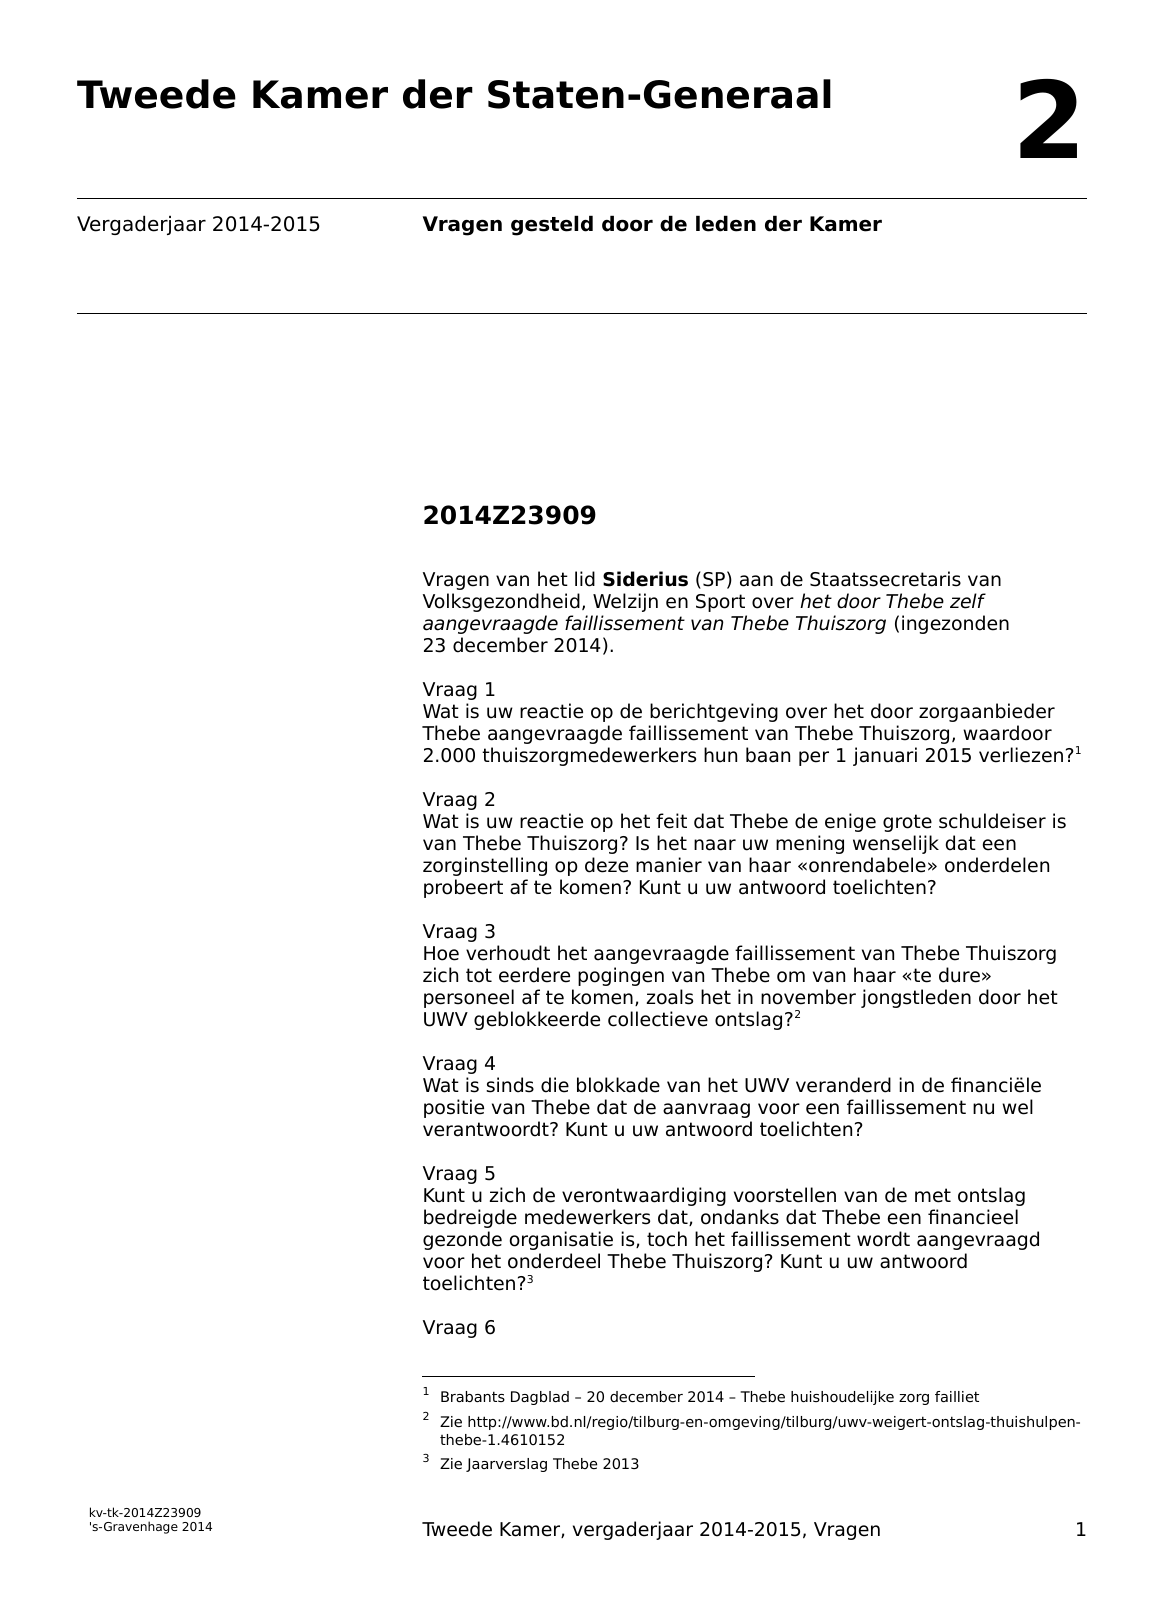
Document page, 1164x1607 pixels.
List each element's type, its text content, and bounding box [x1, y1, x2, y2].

text Wat is sinds die blokkade van het UWV veranderd in de financiële positie van Thebe dat de aanvraag voor een faillissement nu wel verantwoordt? Kunt u uw antwoord toelichten? [422, 1075, 1087, 1141]
table_cell Vergaderjaar 2014-2015 [77, 199, 422, 313]
table_header Tweede Kamer der Staten-Generaal [77, 59, 886, 198]
text Vraag 2 [422, 789, 1087, 811]
text Vraag 6 [422, 1317, 1087, 1339]
text Vraag 1 [422, 679, 1087, 701]
text Vraag 4 [422, 1053, 1087, 1075]
text Hoe verhoudt het aangevraagde faillissement van Thebe Thuiszorg zich tot eerdere pogingen van Thebe om van haar «te dure» personeel af te komen, zoals het in november jongstleden door het UWV geblokkeerde collectieve ontslag? [422, 943, 1087, 1031]
text Wat is uw reactie op de berichtgeving over het door zorgaanbieder Thebe aangevraagde faillissement van Thebe Thuiszorg, waardoor 2.000 thuiszorgmedewerkers hun baan per 1 januari 2015 verliezen? [422, 701, 1087, 767]
text Wat is uw reactie op het feit dat Thebe de enige grote schuldeiser is van Thebe Thuiszorg? Is het naar uw mening wenselijk dat een zorginstelling op deze manier van haar «onrendabele» onderdelen probeert af te komen? Kunt u uw antwoord toelichten? [422, 811, 1087, 899]
text Kunt u zich de verontwaardiging voorstellen van de met ontslag bedreigde medewerkers dat, ondanks dat Thebe een financieel gezonde organisatie is, toch het faillissement wordt aangevraagd voor het onderdeel Thebe Thuiszorg? Kunt u uw antwoord toelichten? [422, 1185, 1087, 1295]
text Zie Jaarverslag Thebe 2013 [422, 1452, 1087, 1474]
table_header 2 [886, 59, 1087, 198]
text Vragen van het lid Siderius (SP) aan de Staatssecretaris van Volksgezondheid, Welzijn en Sport over het door Thebe zelf aangevraagde faillissement van Thebe Thuiszorg (ingezonden 23 december 2014). [422, 569, 1087, 657]
text 2014Z23909 [422, 501, 1087, 531]
table_cell Vragen gesteld door de leden der Kamer [422, 199, 1087, 313]
text Vraag 5 [422, 1163, 1087, 1185]
text kv-tk-2014Z23909 [88, 1506, 323, 1520]
text Brabants Dagblad – 20 december 2014 – Thebe huishoudelijke zorg failliet [422, 1385, 1087, 1407]
text 's-Gravenhage 2014 [88, 1520, 323, 1534]
text Vraag 3 [422, 921, 1087, 943]
text Zie http://www.bd.nl/regio/tilburg-en-omgeving/tilburg/uwv-weigert-ontslag-thuishulpen-thebe-1.4610152 [422, 1410, 1087, 1449]
